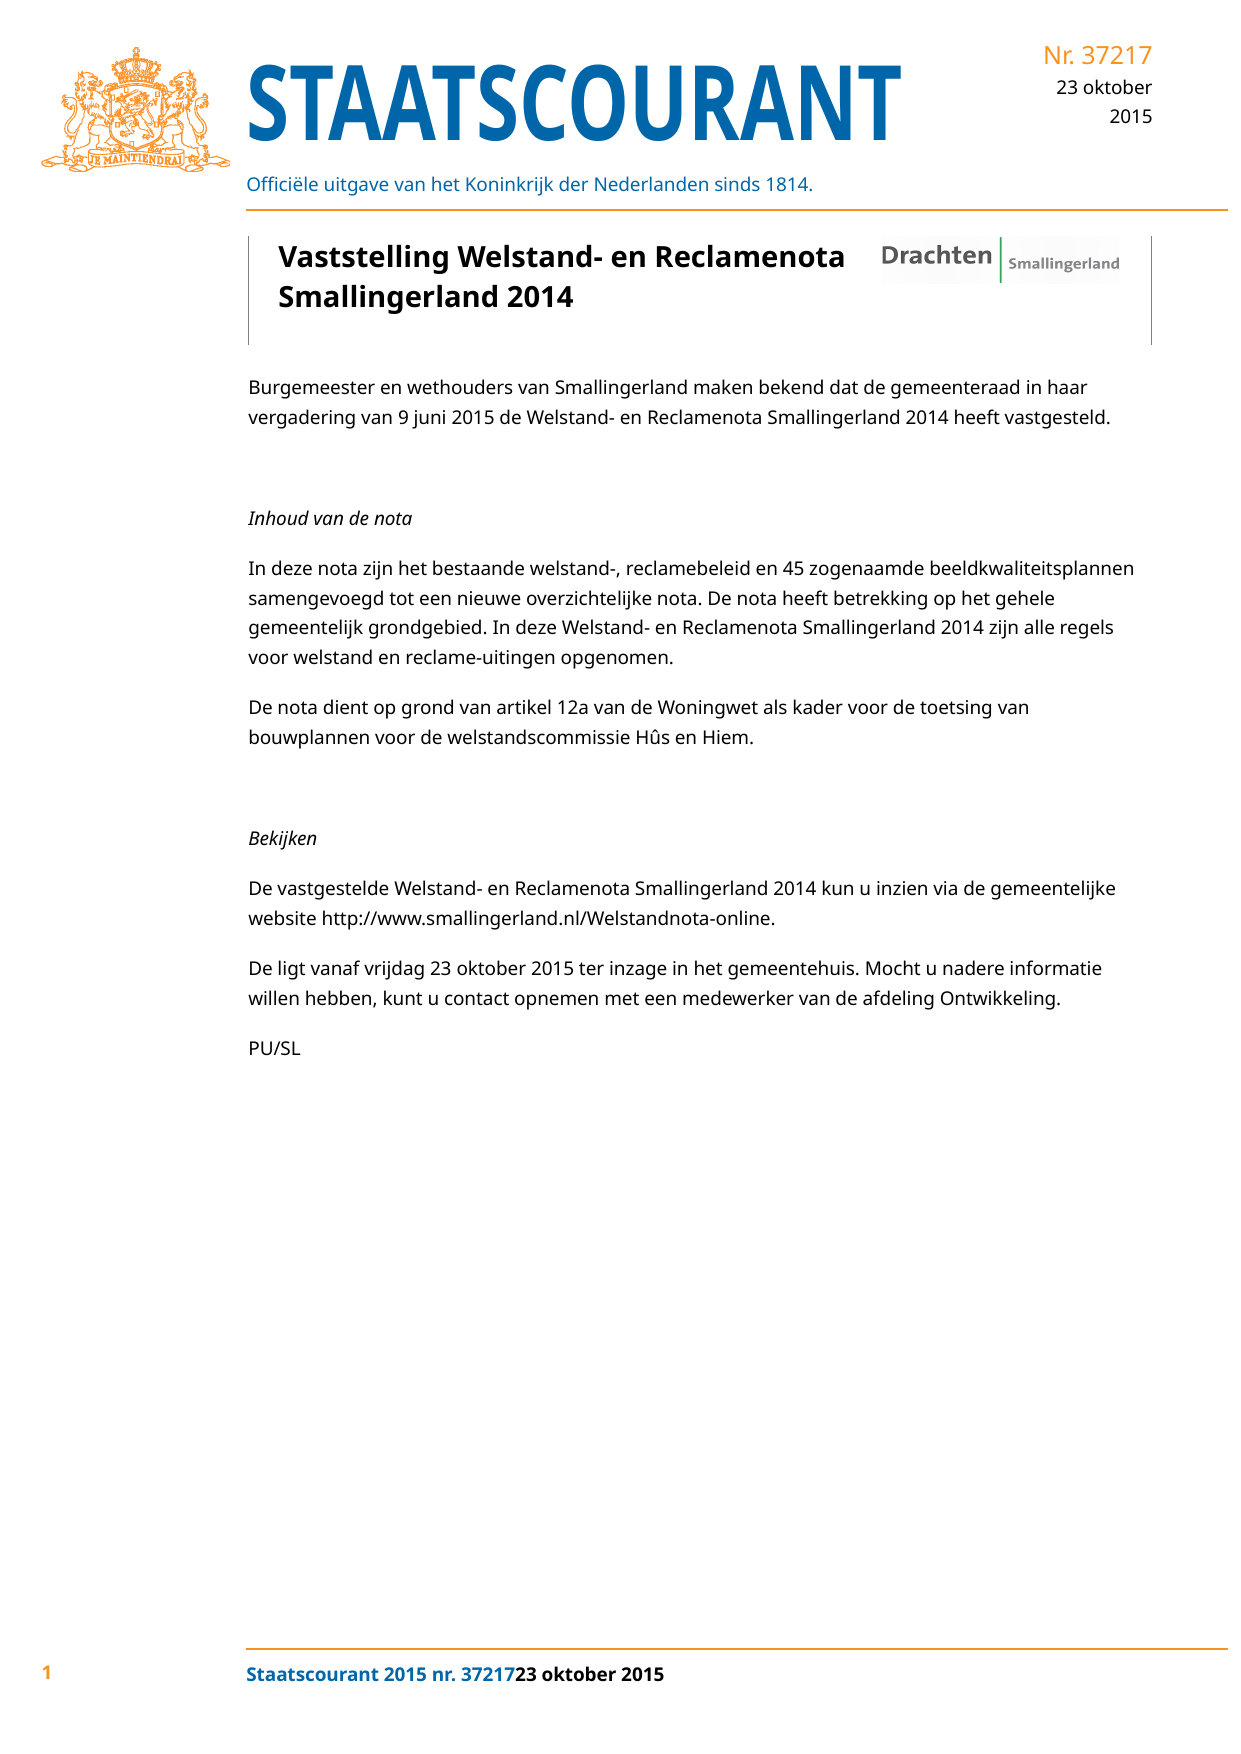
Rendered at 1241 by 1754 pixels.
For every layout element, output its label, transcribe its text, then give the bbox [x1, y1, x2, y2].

text In deze nota zijn het bestaande welstand-, reclamebeleid en 45 zogenaamde beeldkwaliteitsplannen samengevoegd tot een nieuwe overzichtelijke nota. De nota heeft betrekking op het gehele gemeentelijk grondgebied. In deze Welstand- en Reclamenota Smallingerland 2014 zijn alle regels voor welstand en reclame-uitingen opgenomen. [248, 555, 1152, 669]
text Burgemeester en wethouders van Smallingerland maken bekend dat de gemeenteraad in haar vergadering van 9 juni 2015 de Welstand- en Reclamenota Smallingerland 2014 heeft vastgesteld. [248, 374, 1152, 429]
picture [41, 47, 231, 172]
text De ligt vanaf vrijdag 23 oktober 2015 ter inzage in het gemeentehuis. Mocht u nadere informatie willen hebben, kunt u contact opnemen met een medewerker van de afdeling Ontwikkeling. [248, 955, 1152, 1010]
text Inhoud van de nota [248, 505, 1152, 530]
text De nota dient op grond van artikel 12a van de Woningwet als kader voor de toetsing van bouwplannen voor de welstandscommissie Hûs en Hiem. [248, 694, 1152, 749]
text PU/SL [248, 1035, 1152, 1061]
table_header [850, 236, 1151, 345]
picture [882, 236, 1119, 284]
table_header Vaststelling Welstand- en Reclamenota Smallingerland 2014 [249, 236, 850, 345]
text Bekijken [248, 825, 1152, 850]
text De vastgestelde Welstand- en Reclamenota Smallingerland 2014 kun u inzien via de gemeentelijke website http://www.smallingerland.nl/Welstandnota-online. [248, 875, 1152, 930]
